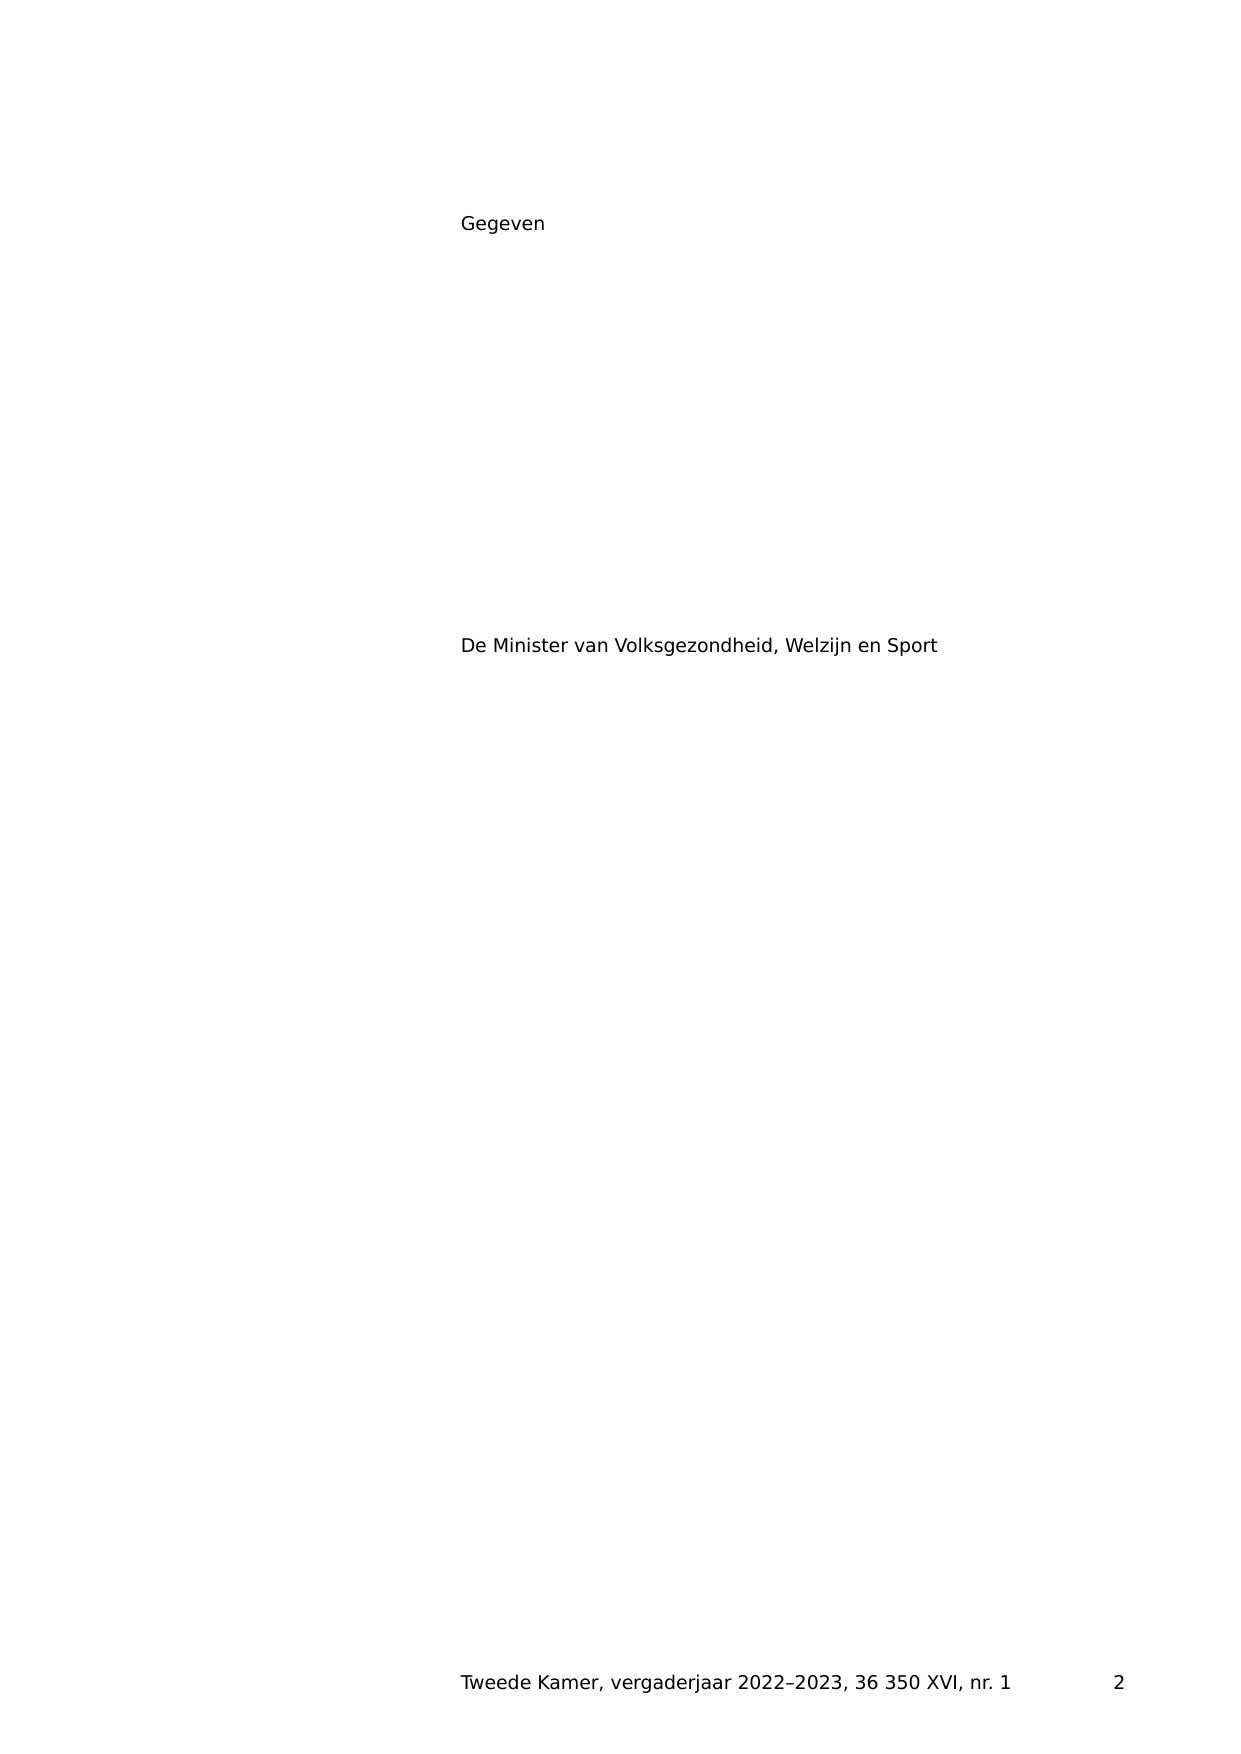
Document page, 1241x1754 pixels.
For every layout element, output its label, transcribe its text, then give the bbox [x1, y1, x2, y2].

text Gegeven [461, 213, 1125, 235]
text De Minister van Volksgezondheid, Welzijn en Sport [461, 635, 1125, 657]
